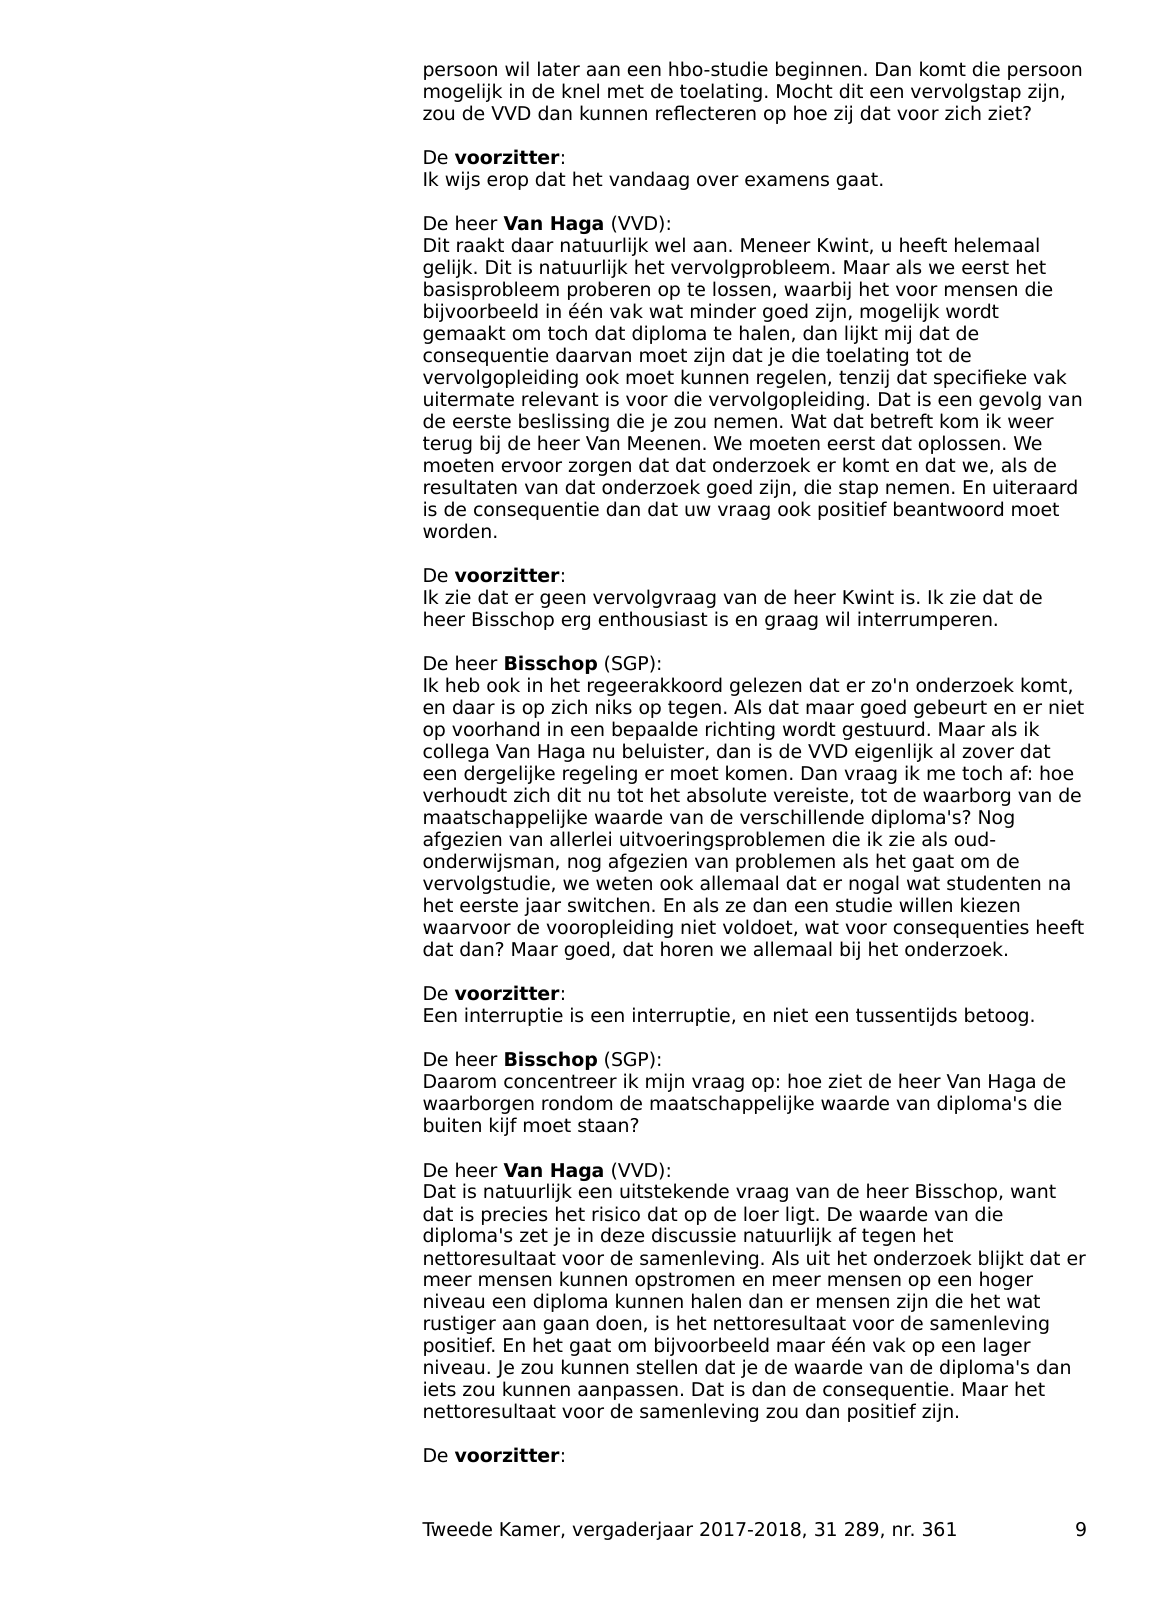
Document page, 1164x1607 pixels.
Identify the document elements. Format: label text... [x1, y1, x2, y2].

text De heer Bisschop (SGP): [422, 653, 1087, 675]
text Daarom concentreer ik mijn vraag op: hoe ziet de heer Van Haga de waarborgen rondom de maatschappelijke waarde van diploma's die buiten kijf moet staan? [422, 1071, 1087, 1137]
text persoon wil later aan een hbo-studie beginnen. Dan komt die persoon mogelijk in de knel met de toelating. Mocht dit een vervolgstap zijn, zou de VVD dan kunnen reflecteren op hoe zij dat voor zich ziet? [422, 59, 1087, 125]
text Ik heb ook in het regeerakkoord gelezen dat er zo'n onderzoek komt, en daar is op zich niks op tegen. Als dat maar goed gebeurt en er niet op voorhand in een bepaalde richting wordt gestuurd. Maar als ik collega Van Haga nu beluister, dan is de VVD eigenlijk al zover dat een dergelijke regeling er moet komen. Dan vraag ik me toch af: hoe verhoudt zich dit nu tot het absolute vereiste, tot de waarborg van de maatschappelijke waarde van de verschillende diploma's? Nog afgezien van allerlei uitvoeringsproblemen die ik zie als oud-onderwijsman, nog afgezien van problemen als het gaat om de vervolgstudie, we weten ook allemaal dat er nogal wat studenten na het eerste jaar switchen. En als ze dan een studie willen kiezen waarvoor de vooropleiding niet voldoet, wat voor consequenties heeft dat dan? Maar goed, dat horen we allemaal bij het onderzoek. [422, 675, 1087, 961]
text Dat is natuurlijk een uitstekende vraag van de heer Bisschop, want dat is precies het risico dat op de loer ligt. De waarde van die diploma's zet je in deze discussie natuurlijk af tegen het nettoresultaat voor de samenleving. Als uit het onderzoek blijkt dat er meer mensen kunnen opstromen en meer mensen op een hoger niveau een diploma kunnen halen dan er mensen zijn die het wat rustiger aan gaan doen, is het nettoresultaat voor de samenleving positief. En het gaat om bijvoorbeeld maar één vak op een lager niveau. Je zou kunnen stellen dat je de waarde van de diploma's dan iets zou kunnen aanpassen. Dat is dan de consequentie. Maar het nettoresultaat voor de samenleving zou dan positief zijn. [422, 1181, 1087, 1423]
text Ik zie dat er geen vervolgvraag van de heer Kwint is. Ik zie dat de heer Bisschop erg enthousiast is en graag wil interrumperen. [422, 587, 1087, 631]
text De heer Bisschop (SGP): [422, 1049, 1087, 1071]
text De voorzitter: [422, 565, 1087, 587]
text Dit raakt daar natuurlijk wel aan. Meneer Kwint, u heeft helemaal gelijk. Dit is natuurlijk het vervolgprobleem. Maar als we eerst het basisprobleem proberen op te lossen, waarbij het voor mensen die bijvoorbeeld in één vak wat minder goed zijn, mogelijk wordt gemaakt om toch dat diploma te halen, dan lijkt mij dat de consequentie daarvan moet zijn dat je die toelating tot de vervolgopleiding ook moet kunnen regelen, tenzij dat specifieke vak uitermate relevant is voor die vervolgopleiding. Dat is een gevolg van de eerste beslissing die je zou nemen. Wat dat betreft kom ik weer terug bij de heer Van Meenen. We moeten eerst dat oplossen. We moeten ervoor zorgen dat dat onderzoek er komt en dat we, als de resultaten van dat onderzoek goed zijn, die stap nemen. En uiteraard is de consequentie dan dat uw vraag ook positief beantwoord moet worden. [422, 235, 1087, 543]
text Een interruptie is een interruptie, en niet een tussentijds betoog. [422, 1005, 1087, 1027]
text De voorzitter: [422, 147, 1087, 169]
text De voorzitter: [422, 1445, 1087, 1467]
text De heer Van Haga (VVD): [422, 213, 1087, 235]
text De heer Van Haga (VVD): [422, 1159, 1087, 1181]
text Ik wijs erop dat het vandaag over examens gaat. [422, 169, 1087, 191]
text De voorzitter: [422, 983, 1087, 1005]
